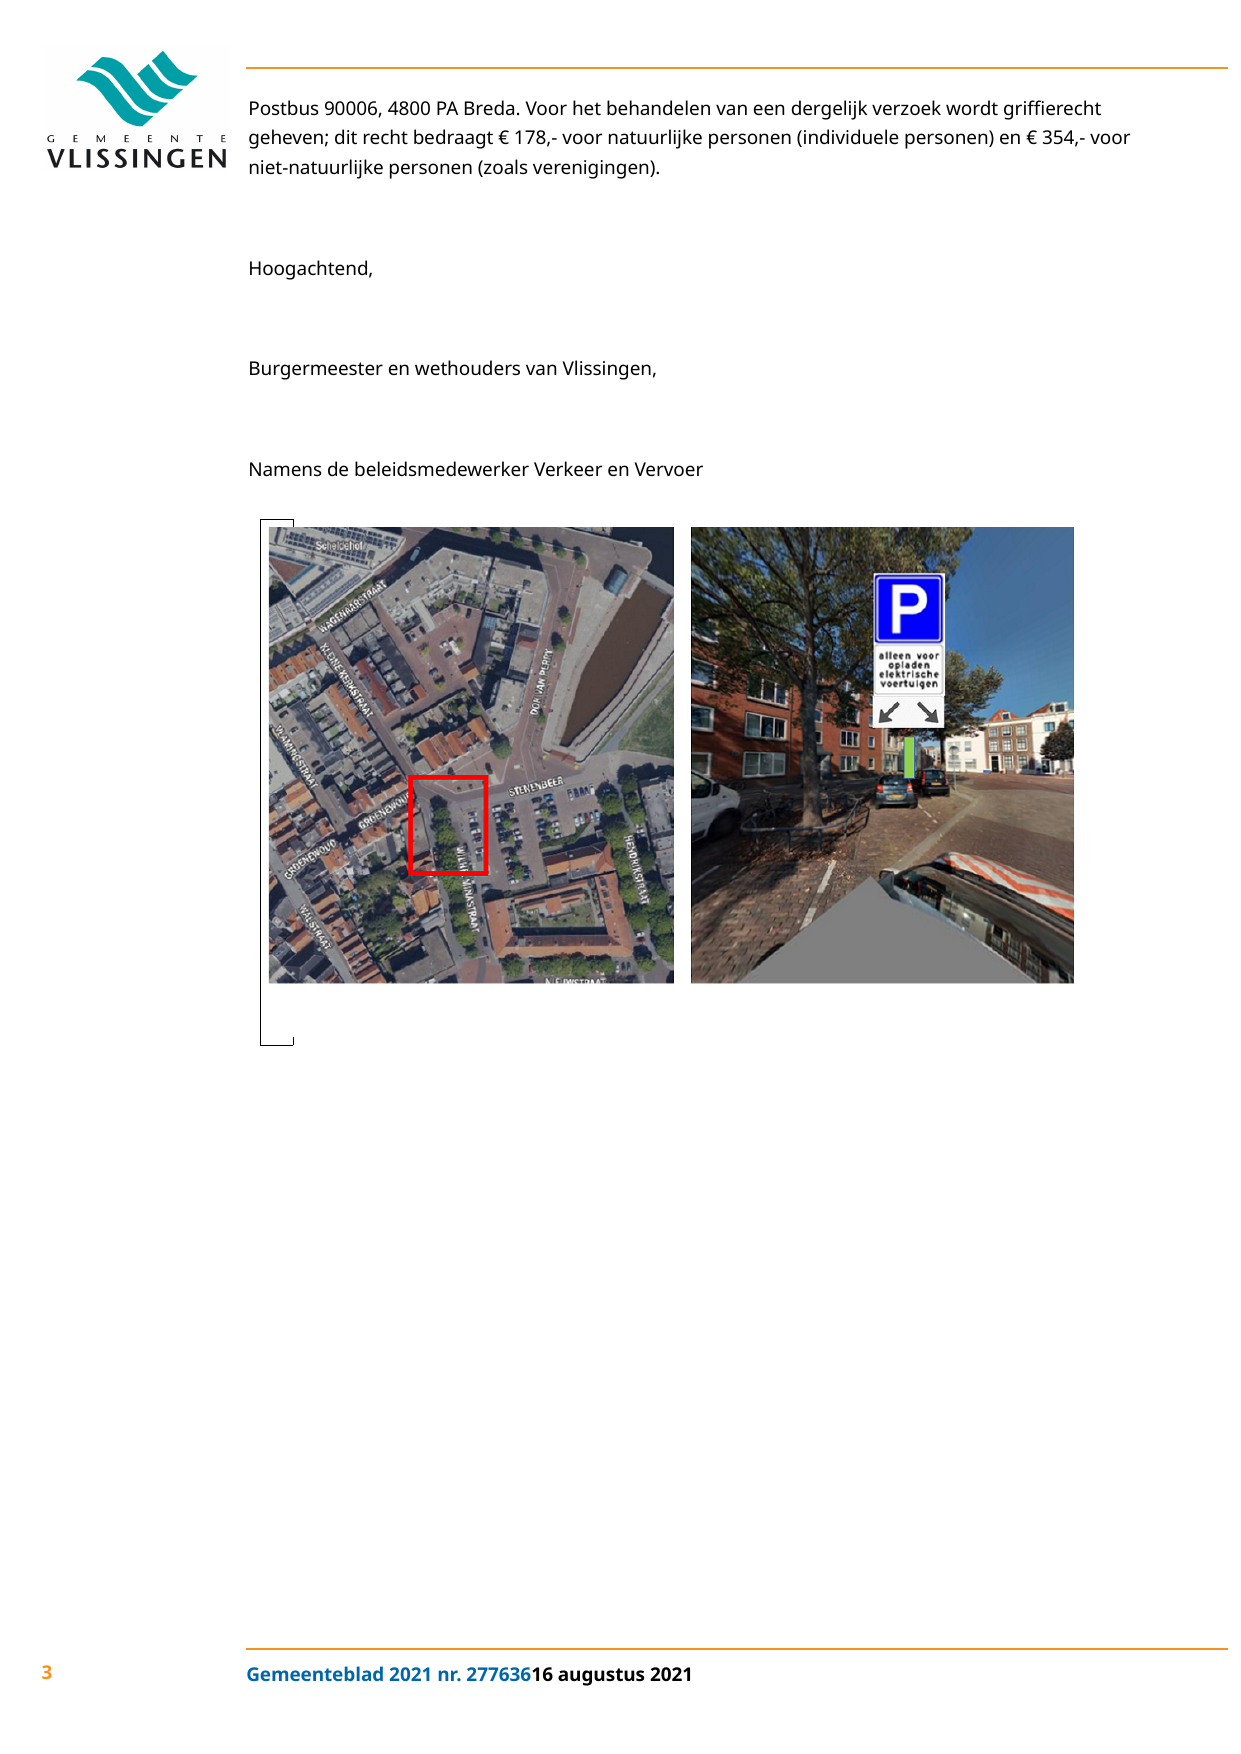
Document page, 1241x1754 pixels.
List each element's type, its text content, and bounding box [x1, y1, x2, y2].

text Hoogachtend, [248, 255, 1152, 281]
text Burgermeester en wethouders van Vlissingen, [248, 356, 1152, 381]
text Namens de beleidsmedewerker Verkeer en Vervoer [248, 456, 1152, 482]
text Postbus 90006, 4800 PA Breda. Voor het behandelen van een dergelijk verzoek wordt griffierecht geheven; dit recht bedraagt € 178,- voor natuurlijke personen (individuele personen) en € 354,- voor niet-natuurlijke personen (zoals verenigingen). [248, 95, 1152, 180]
picture [41, 47, 231, 172]
picture [268, 527, 1173, 1037]
